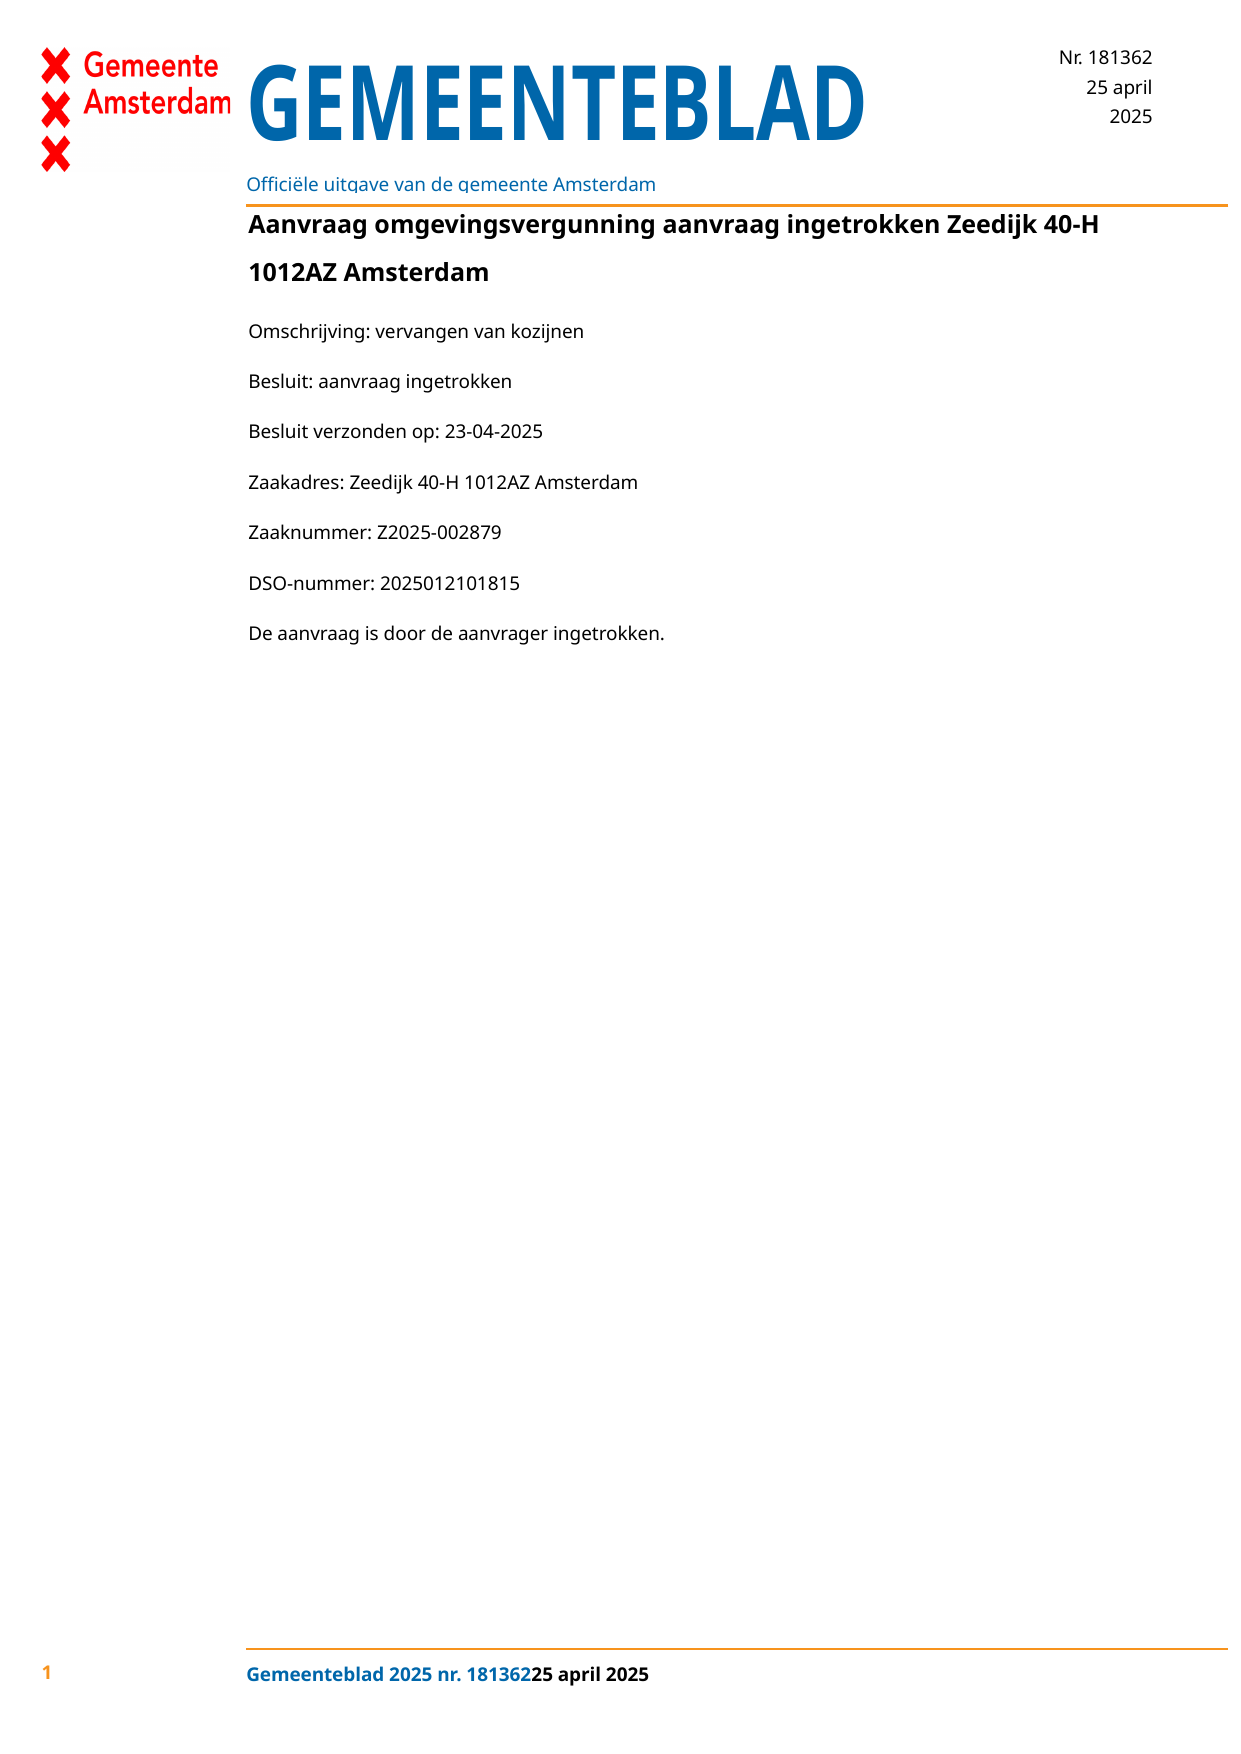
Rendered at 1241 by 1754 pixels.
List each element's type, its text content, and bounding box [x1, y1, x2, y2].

text De aanvraag is door de aanvrager ingetrokken. [248, 620, 1152, 646]
picture [41, 47, 231, 172]
text Omschrijving: vervangen van kozijnen [248, 318, 1152, 344]
text DSO-nummer: 2025012101815 [248, 570, 1152, 596]
text Zaaknummer: Z2025-002879 [248, 519, 1152, 545]
text Zaakadres: Zeedijk 40-H 1012AZ Amsterdam [248, 469, 1152, 495]
text Aanvraag omgevingsvergunning aanvraag ingetrokken Zeedijk 40-H 1012AZ Amsterdam [248, 207, 1152, 288]
text Besluit: aanvraag ingetrokken [248, 368, 1152, 394]
text Besluit verzonden op: 23-04-2025 [248, 419, 1152, 444]
